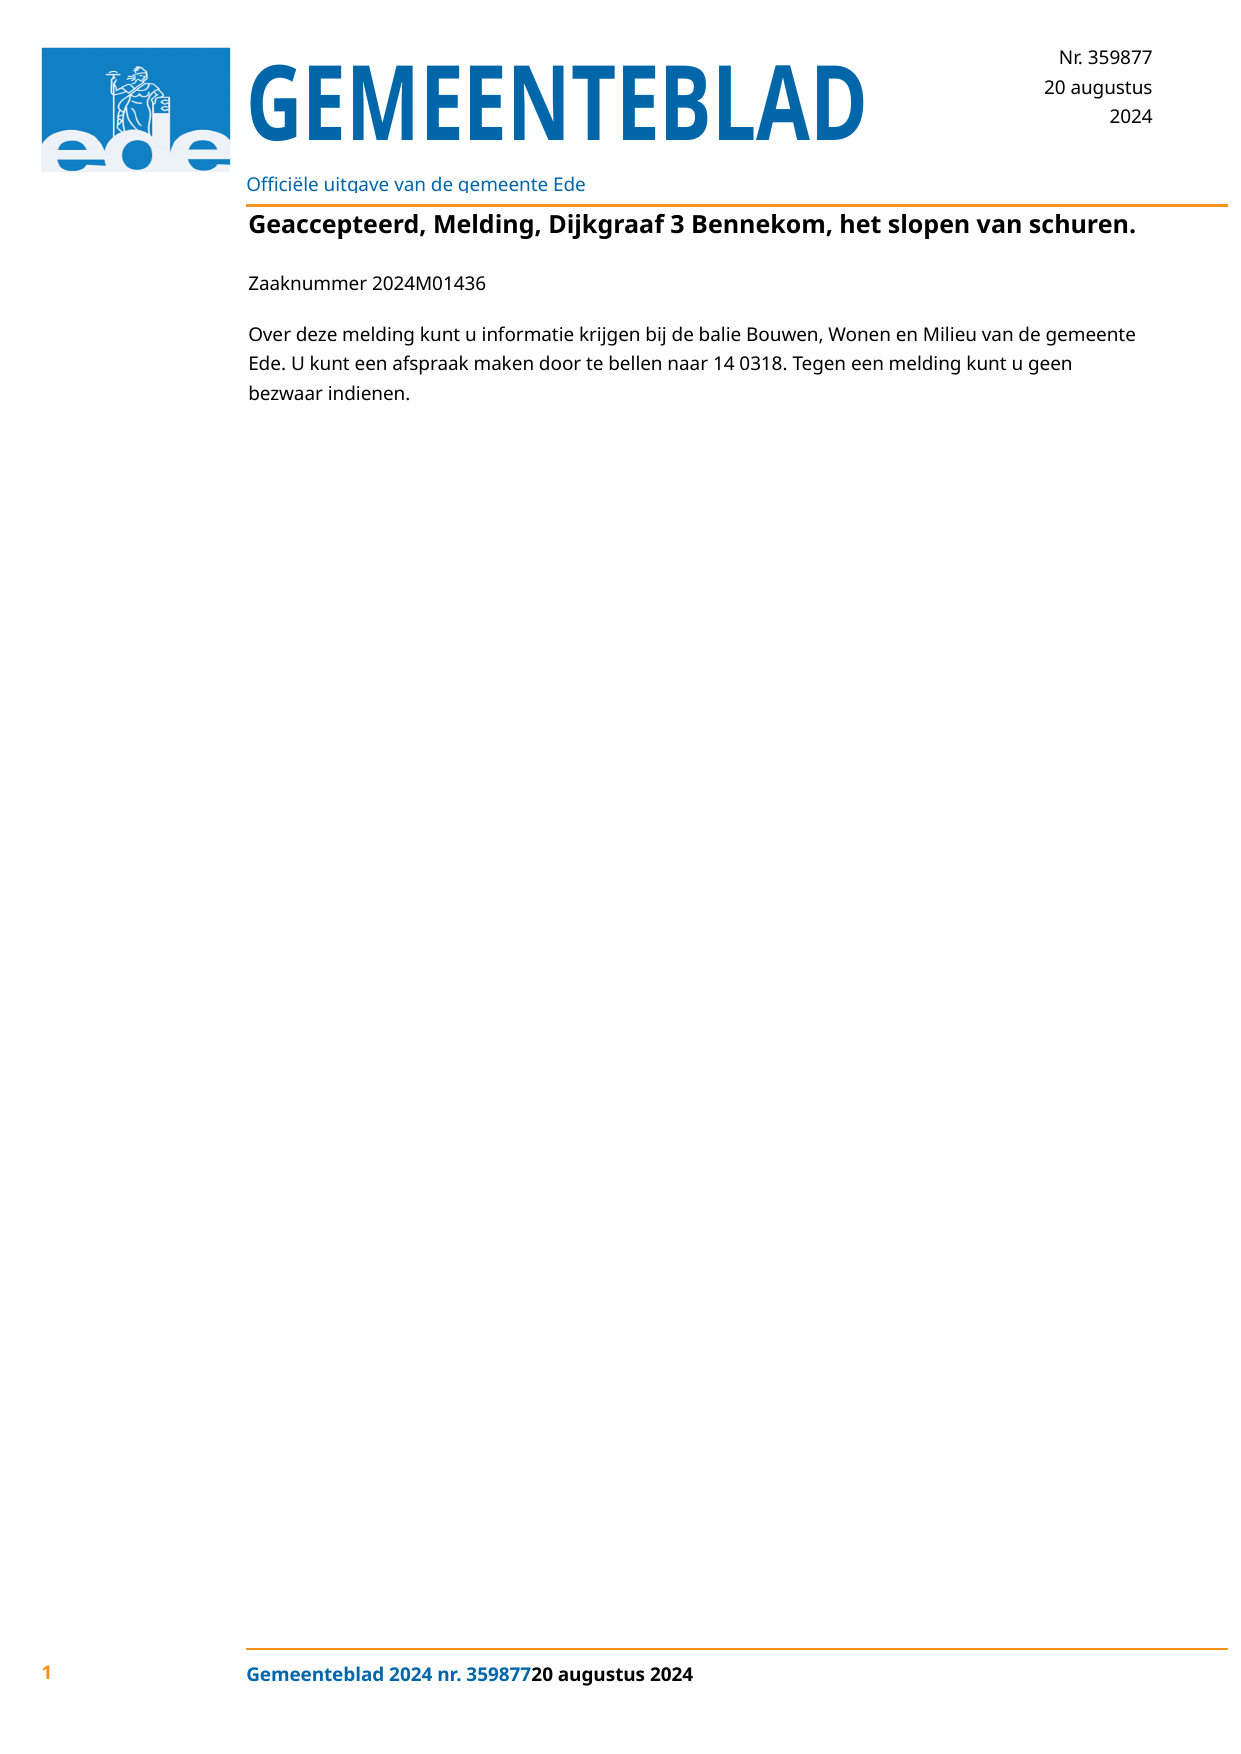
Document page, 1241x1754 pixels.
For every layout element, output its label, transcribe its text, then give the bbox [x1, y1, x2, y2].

picture [41, 47, 231, 172]
text Over deze melding kunt u informatie krijgen bij de balie Bouwen, Wonen en Milieu van de gemeente Ede. U kunt een afspraak maken door te bellen naar 14 0318. Tegen een melding kunt u geen bezwaar indienen. [248, 321, 1152, 406]
text Geaccepteerd, Melding, Dijkgraaf 3 Bennekom, het slopen van schuren. [248, 207, 1152, 241]
text Zaaknummer 2024M01436 [248, 270, 1152, 296]
